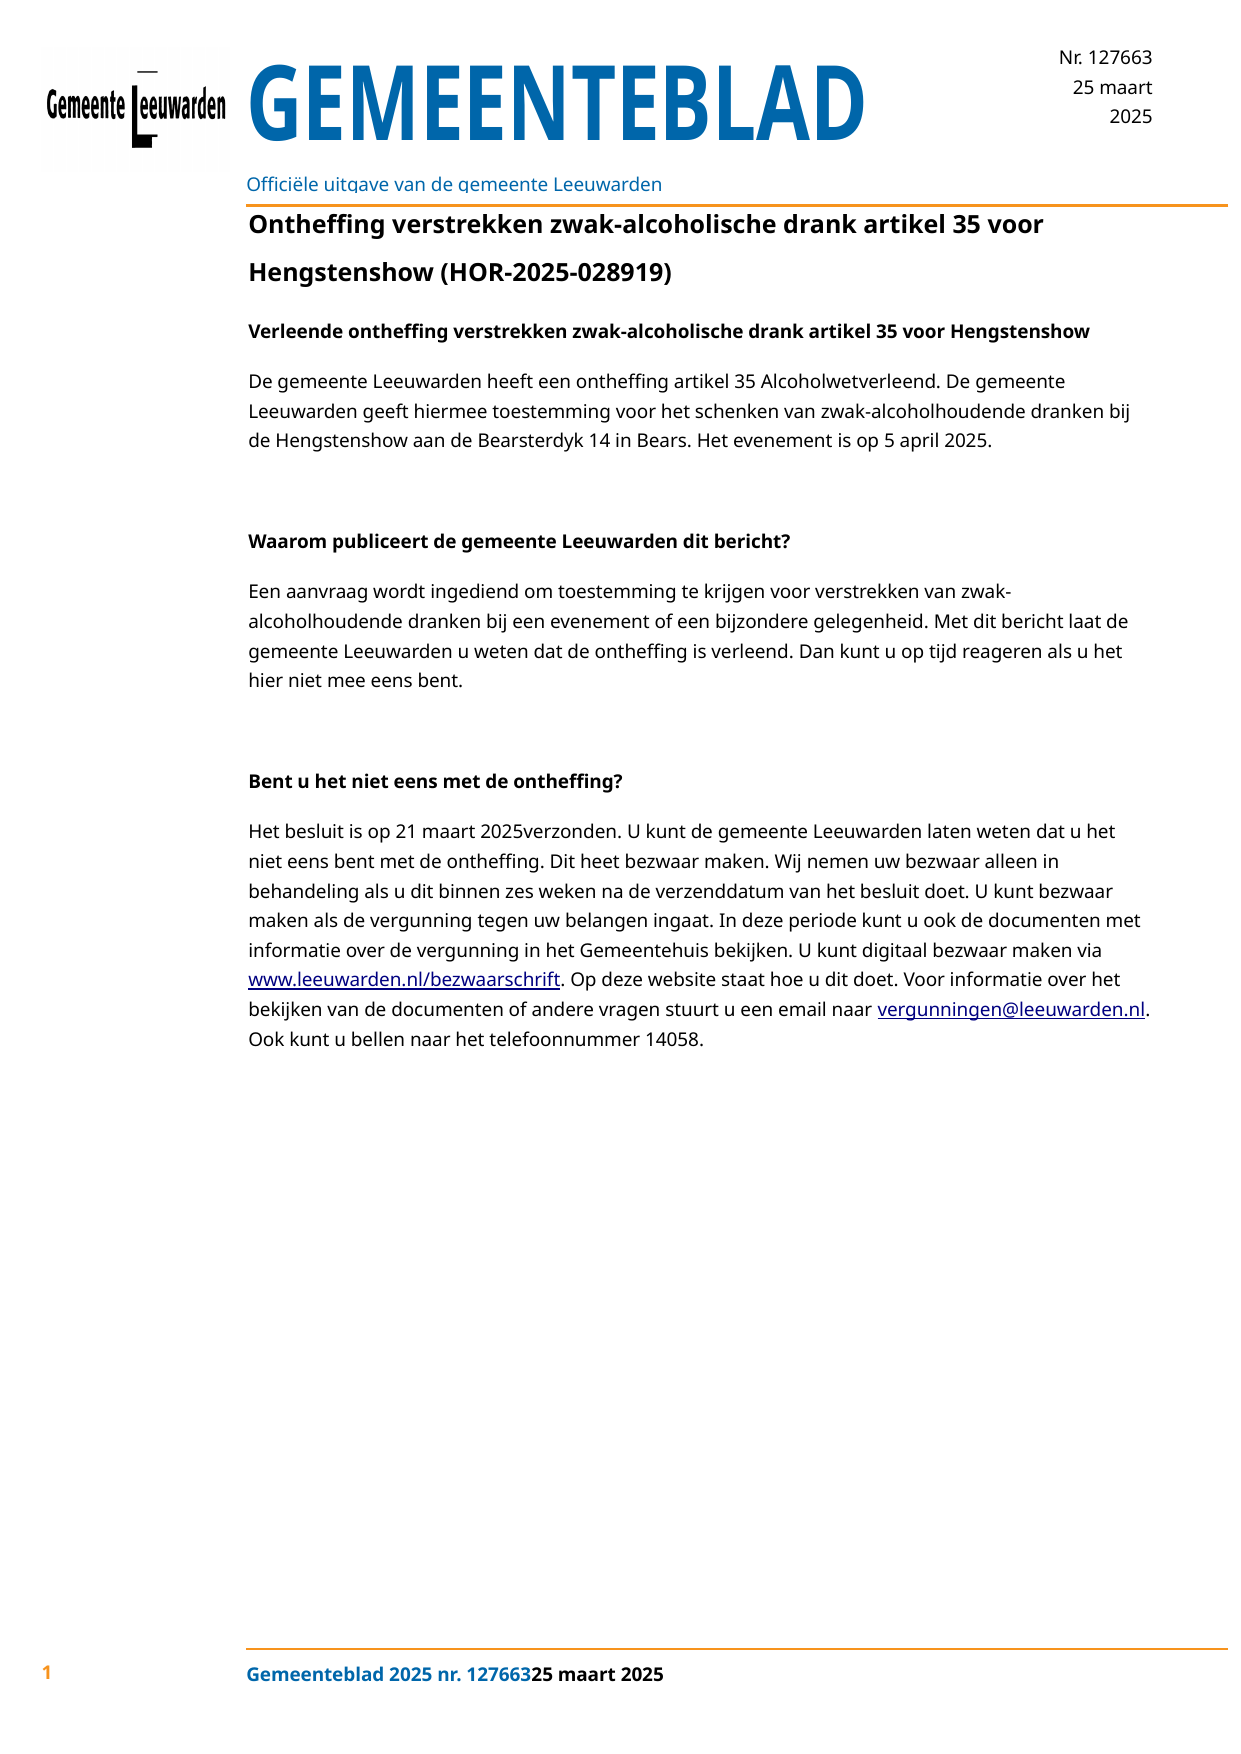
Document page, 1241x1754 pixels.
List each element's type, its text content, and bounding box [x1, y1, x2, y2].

text Verleende ontheffing verstrekken zwak-alcoholische drank artikel 35 voor Hengstenshow [248, 318, 1152, 344]
text De gemeente Leeuwarden heeft een ontheffing artikel 35 Alcoholwetverleend. De gemeente Leeuwarden geeft hiermee toestemming voor het schenken van zwak-alcoholhoudende dranken bij de Hengstenshow aan de Bearsterdyk 14 in Bears. Het evenement is op 5 april 2025. [248, 368, 1152, 453]
text Het besluit is op 21 maart 2025verzonden. U kunt de gemeente Leeuwarden laten weten dat u het niet eens bent met de ontheffing. Dit heet bezwaar maken. Wij nemen uw bezwaar alleen in behandeling als u dit binnen zes weken na de verzenddatum van het besluit doet. U kunt bezwaar maken als de vergunning tegen uw belangen ingaat. In deze periode kunt u ook de documenten met informatie over de vergunning in het Gemeentehuis bekijken. U kunt digitaal bezwaar maken via www.leeuwarden.nl/bezwaarschrift. Op deze website staat hoe u dit doet. Voor informatie over het bekijken van de documenten of andere vragen stuurt u een email naar vergunningen@leeuwarden.nl. Ook kunt u bellen naar het telefoonnummer 14058. [248, 819, 1152, 1052]
text Waarom publiceert de gemeente Leeuwarden dit bericht? [248, 528, 1152, 554]
text Ontheffing verstrekken zwak-alcoholische drank artikel 35 voor Hengstenshow (HOR-2025-028919) [248, 207, 1152, 288]
text Een aanvraag wordt ingediend om toestemming te krijgen voor verstrekken van zwak-alcoholhoudende dranken bij een evenement of een bijzondere gelegenheid. Met dit bericht laat de gemeente Leeuwarden u weten dat de ontheffing is verleend. Dan kunt u op tijd reageren als u het hier niet mee eens bent. [248, 579, 1152, 693]
picture [41, 47, 231, 172]
text Bent u het niet eens met de ontheffing? [248, 768, 1152, 794]
